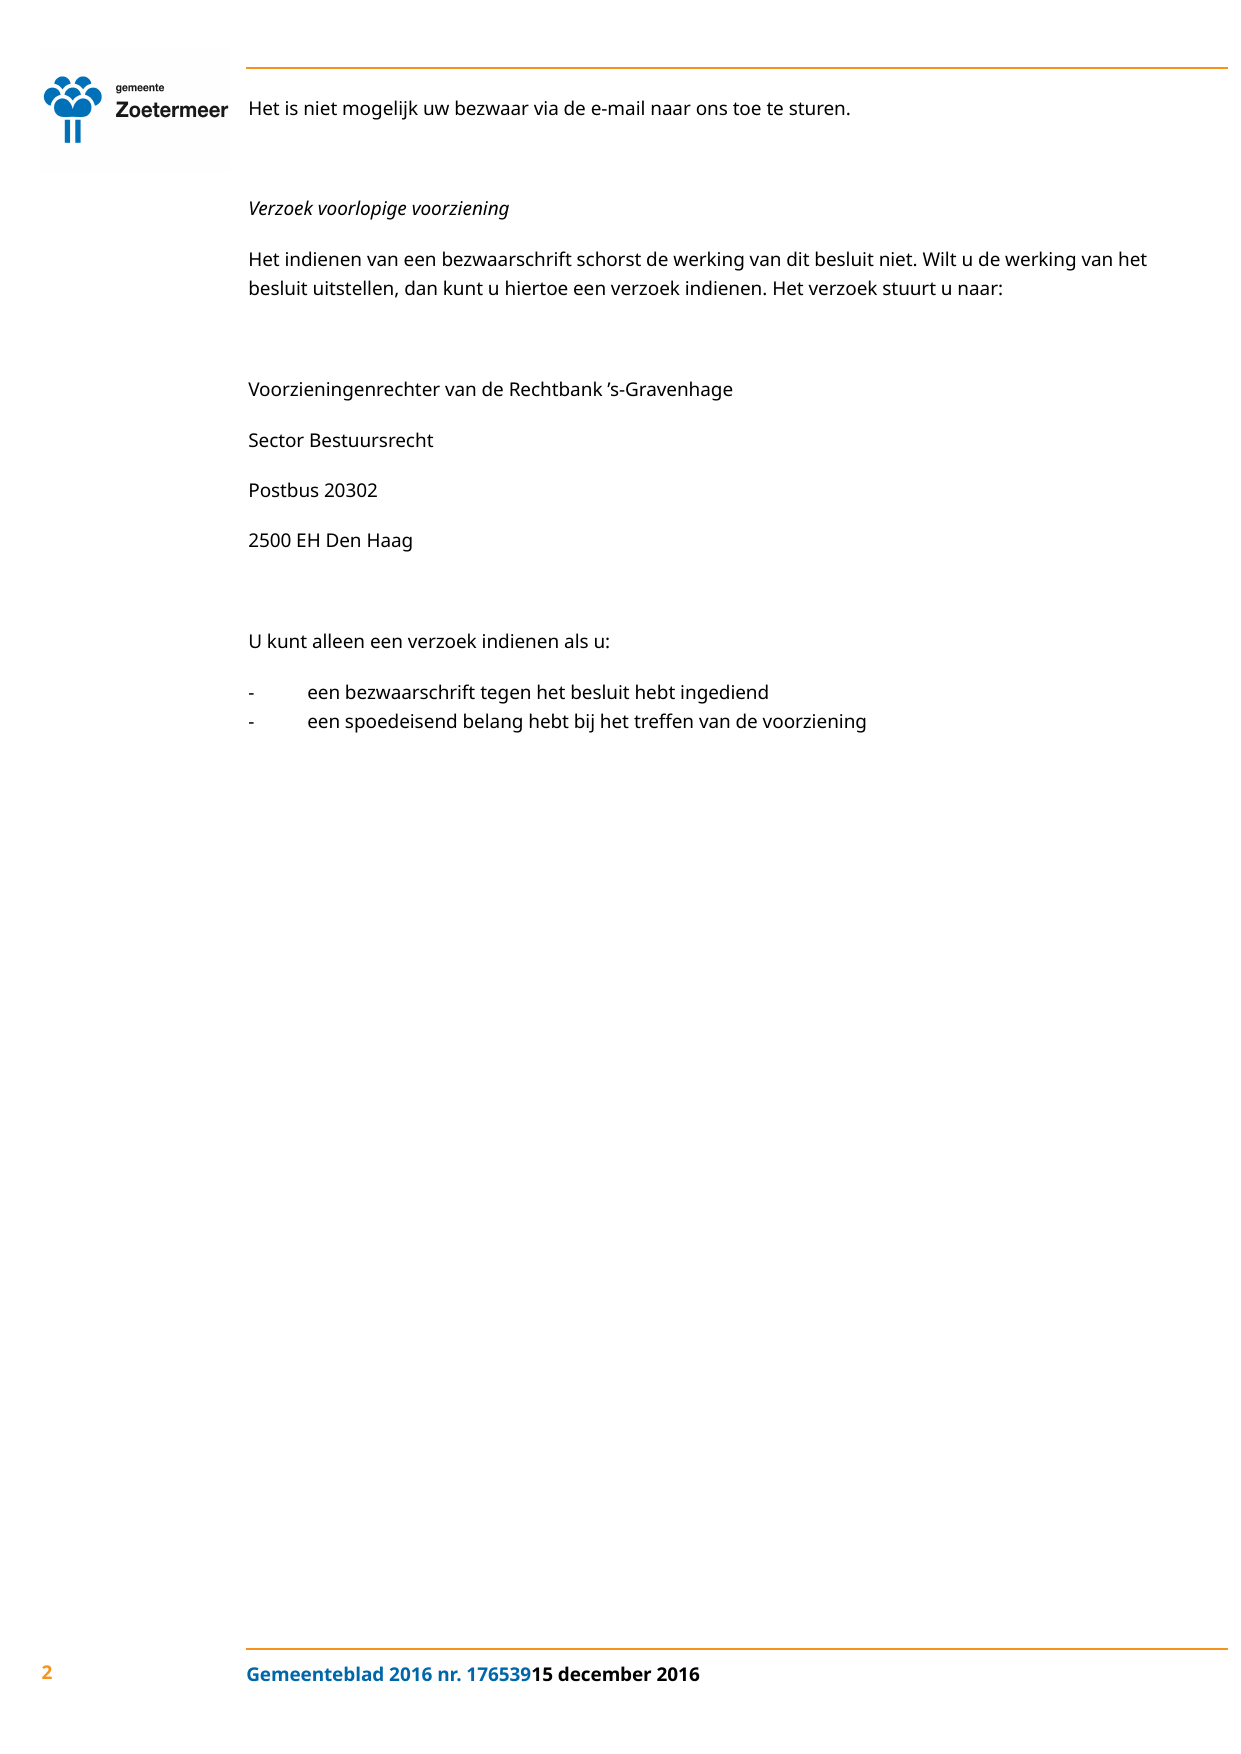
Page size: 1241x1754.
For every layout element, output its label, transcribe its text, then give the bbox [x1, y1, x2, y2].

text U kunt alleen een verzoek indienen als u: [248, 628, 1152, 654]
text Voorzieningenrechter van de Rechtbank ’s-Gravenhage [248, 376, 1152, 402]
text Het indienen van een bezwaarschrift schorst de werking van dit besluit niet. Wilt u de werking van het besluit uitstellen, dan kunt u hiertoe een verzoek indienen. Het verzoek stuurt u naar: [248, 246, 1152, 301]
text Het is niet mogelijk uw bezwaar via de e-mail naar ons toe te sturen. [248, 95, 1152, 121]
text Verzoek voorlopige voorziening [248, 196, 1152, 221]
text 2500 EH Den Haag [248, 528, 1152, 553]
picture [41, 47, 231, 172]
list een bezwaarschrift tegen het besluit hebt ingediend [248, 679, 1152, 705]
list een spoedeisend belang hebt bij het treffen van de voorziening [248, 708, 1152, 734]
text Sector Bestuursrecht [248, 427, 1152, 453]
text Postbus 20302 [248, 477, 1152, 503]
